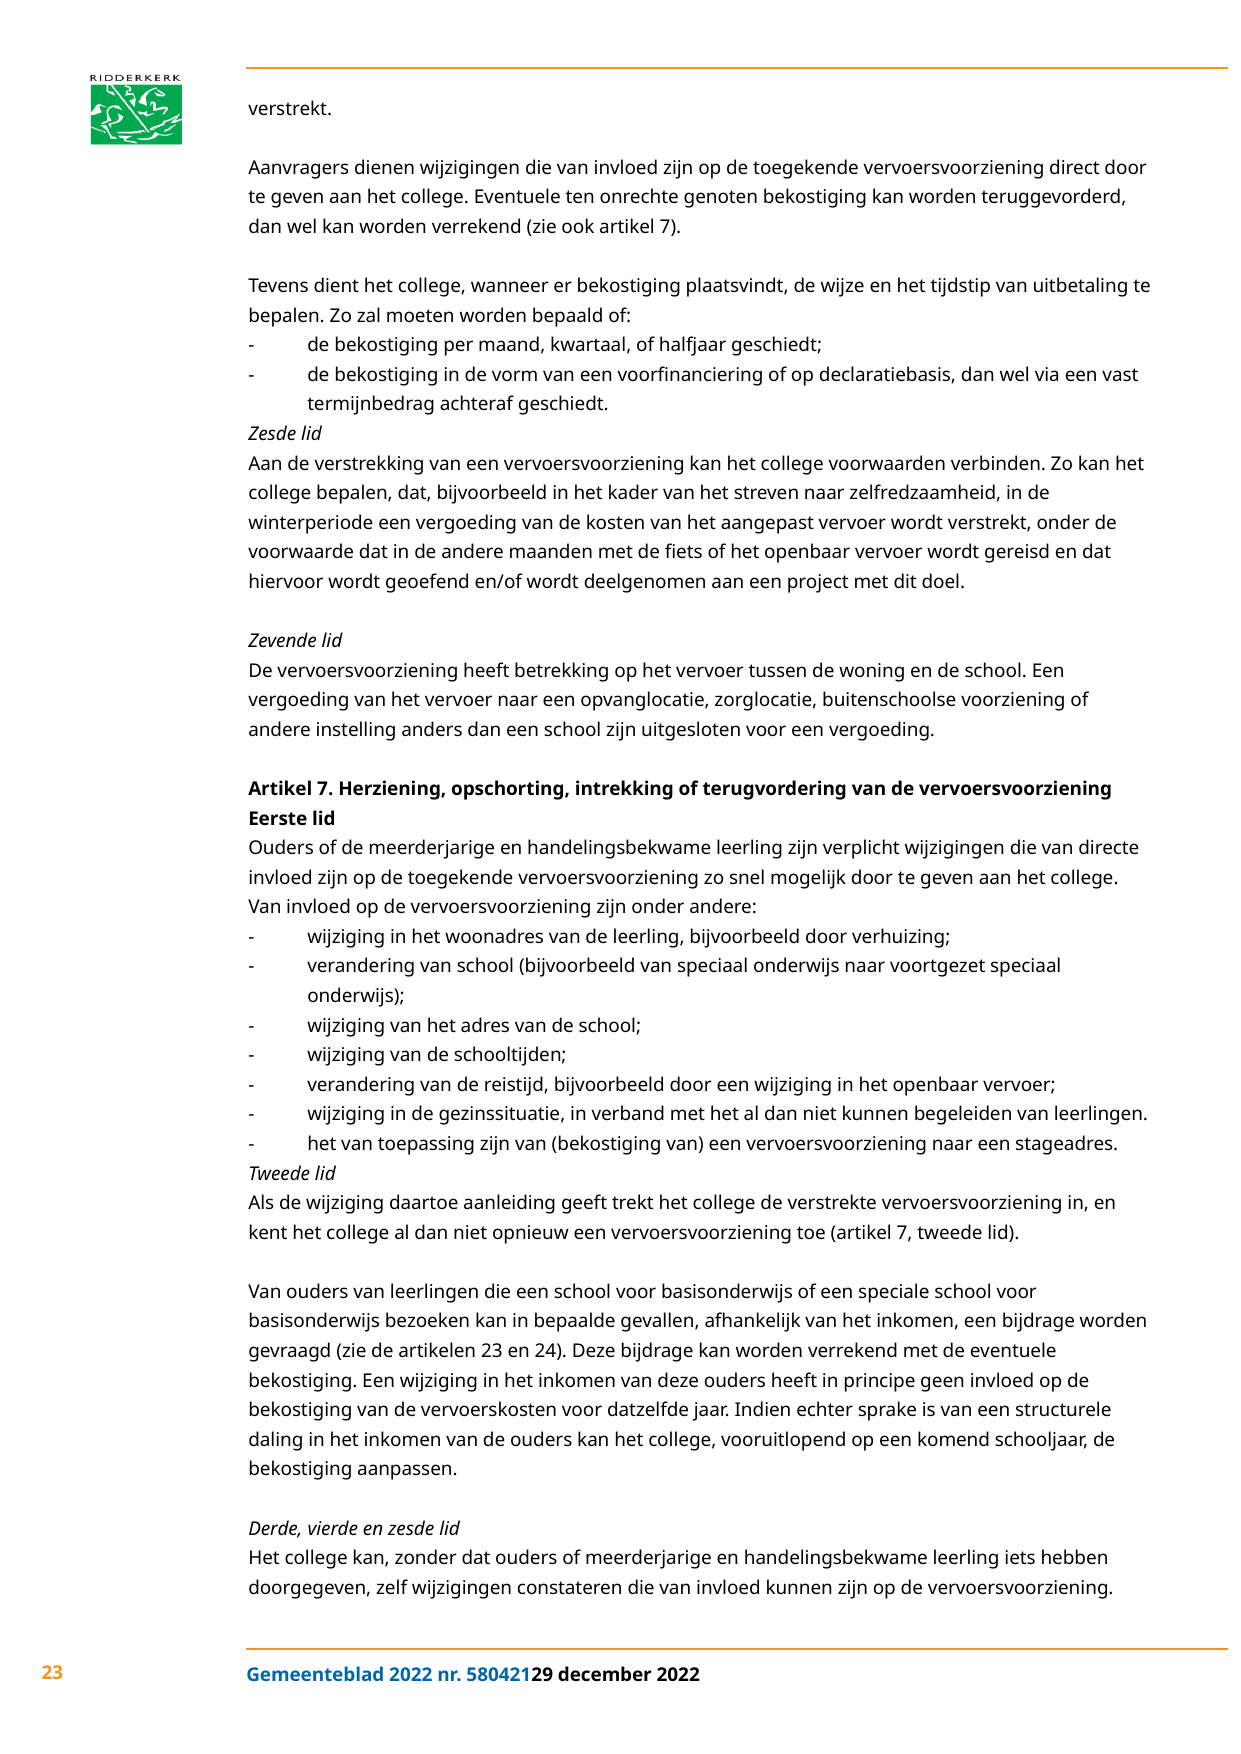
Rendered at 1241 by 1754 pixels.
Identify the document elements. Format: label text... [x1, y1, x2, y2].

list wijziging in de gezinssituatie, in verband met het al dan niet kunnen begeleiden van leerlingen. [248, 1101, 1152, 1126]
list de bekostiging per maand, kwartaal, of halfjaar geschiedt; [248, 331, 1152, 357]
text Derde, vierde en zesde lid [248, 1515, 1152, 1541]
text Aanvragers dienen wijzigingen die van invloed zijn op de toegekende vervoersvoorziening direct door te geven aan het college. Eventuele ten onrechte genoten bekostiging kan worden teruggevorderd, dan wel kan worden verrekend (zie ook artikel 7). [248, 154, 1152, 239]
text Aan de verstrekking van een vervoersvoorziening kan het college voorwaarden verbinden. Zo kan het college bepalen, dat, bijvoorbeeld in het kader van het streven naar zelfredzaamheid, in de winterperiode een vergoeding van de kosten van het aangepast vervoer wordt verstrekt, onder de voorwaarde dat in de andere maanden met de fiets of het openbaar vervoer wordt gereisd en dat hiervoor wordt geoefend en/of wordt deelgenomen aan een project met dit doel. [248, 450, 1152, 594]
text De vervoersvoorziening heeft betrekking op het vervoer tussen de woning en de school. Een vergoeding van het vervoer naar een opvanglocatie, zorglocatie, buitenschoolse voorziening of andere instelling anders dan een school zijn uitgesloten voor een vergoeding. [248, 657, 1152, 742]
list de bekostiging in de vorm van een voorfinanciering of op declaratiebasis, dan wel via een vast termijnbedrag achteraf geschiedt. [248, 361, 1152, 416]
text verstrekt. [248, 95, 1152, 121]
text Zesde lid [248, 420, 1152, 446]
text Het college kan, zonder dat ouders of meerderjarige en handelingsbekwame leerling iets hebben doorgegeven, zelf wijzigingen constateren die van invloed kunnen zijn op de vervoersvoorziening. [248, 1544, 1152, 1600]
picture [41, 47, 231, 172]
list wijziging van de schooltijden; [248, 1041, 1152, 1067]
list wijziging in het woonadres van de leerling, bijvoorbeeld door verhuizing; [248, 923, 1152, 949]
list verandering van de reistijd, bijvoorbeeld door een wijziging in het openbaar vervoer; [248, 1071, 1152, 1097]
list wijziging van het adres van de school; [248, 1012, 1152, 1038]
text Artikel 7. Herziening, opschorting, intrekking of terugvordering van de vervoersvoorziening Eerste lid [248, 775, 1152, 831]
text Ouders of de meerderjarige en handelingsbekwame leerling zijn verplicht wijzigingen die van directe invloed zijn op de toegekende vervoersvoorziening zo snel mogelijk door te geven aan het college. [248, 834, 1152, 890]
text Tevens dient het college, wanneer er bekostiging plaatsvindt, de wijze en het tijdstip van uitbetaling te bepalen. Zo zal moeten worden bepaald of: [248, 272, 1152, 328]
text Zevende lid [248, 627, 1152, 653]
text Van invloed op de vervoersvoorziening zijn onder andere: [248, 893, 1152, 919]
list verandering van school (bijvoorbeeld van speciaal onderwijs naar voortgezet speciaal onderwijs); [248, 953, 1152, 1008]
list het van toepassing zijn van (bekostiging van) een vervoersvoorziening naar een stageadres. [248, 1130, 1152, 1156]
text Tweede lid [248, 1160, 1152, 1186]
text Als de wijziging daartoe aanleiding geeft trekt het college de verstrekte vervoersvoorziening in, en kent het college al dan niet opnieuw een vervoersvoorziening toe (artikel 7, tweede lid). [248, 1189, 1152, 1245]
text Van ouders van leerlingen die een school voor basisonderwijs of een speciale school voor basisonderwijs bezoeken kan in bepaalde gevallen, afhankelijk van het inkomen, een bijdrage worden gevraagd (zie de artikelen 23 en 24). Deze bijdrage kan worden verrekend met de eventuele bekostiging. Een wijziging in het inkomen van deze ouders heeft in principe geen invloed op de bekostiging van de vervoerskosten voor datzelfde jaar. Indien echter sprake is van een structurele daling in het inkomen van de ouders kan het college, vooruitlopend op een komend schooljaar, de bekostiging aanpassen. [248, 1278, 1152, 1481]
